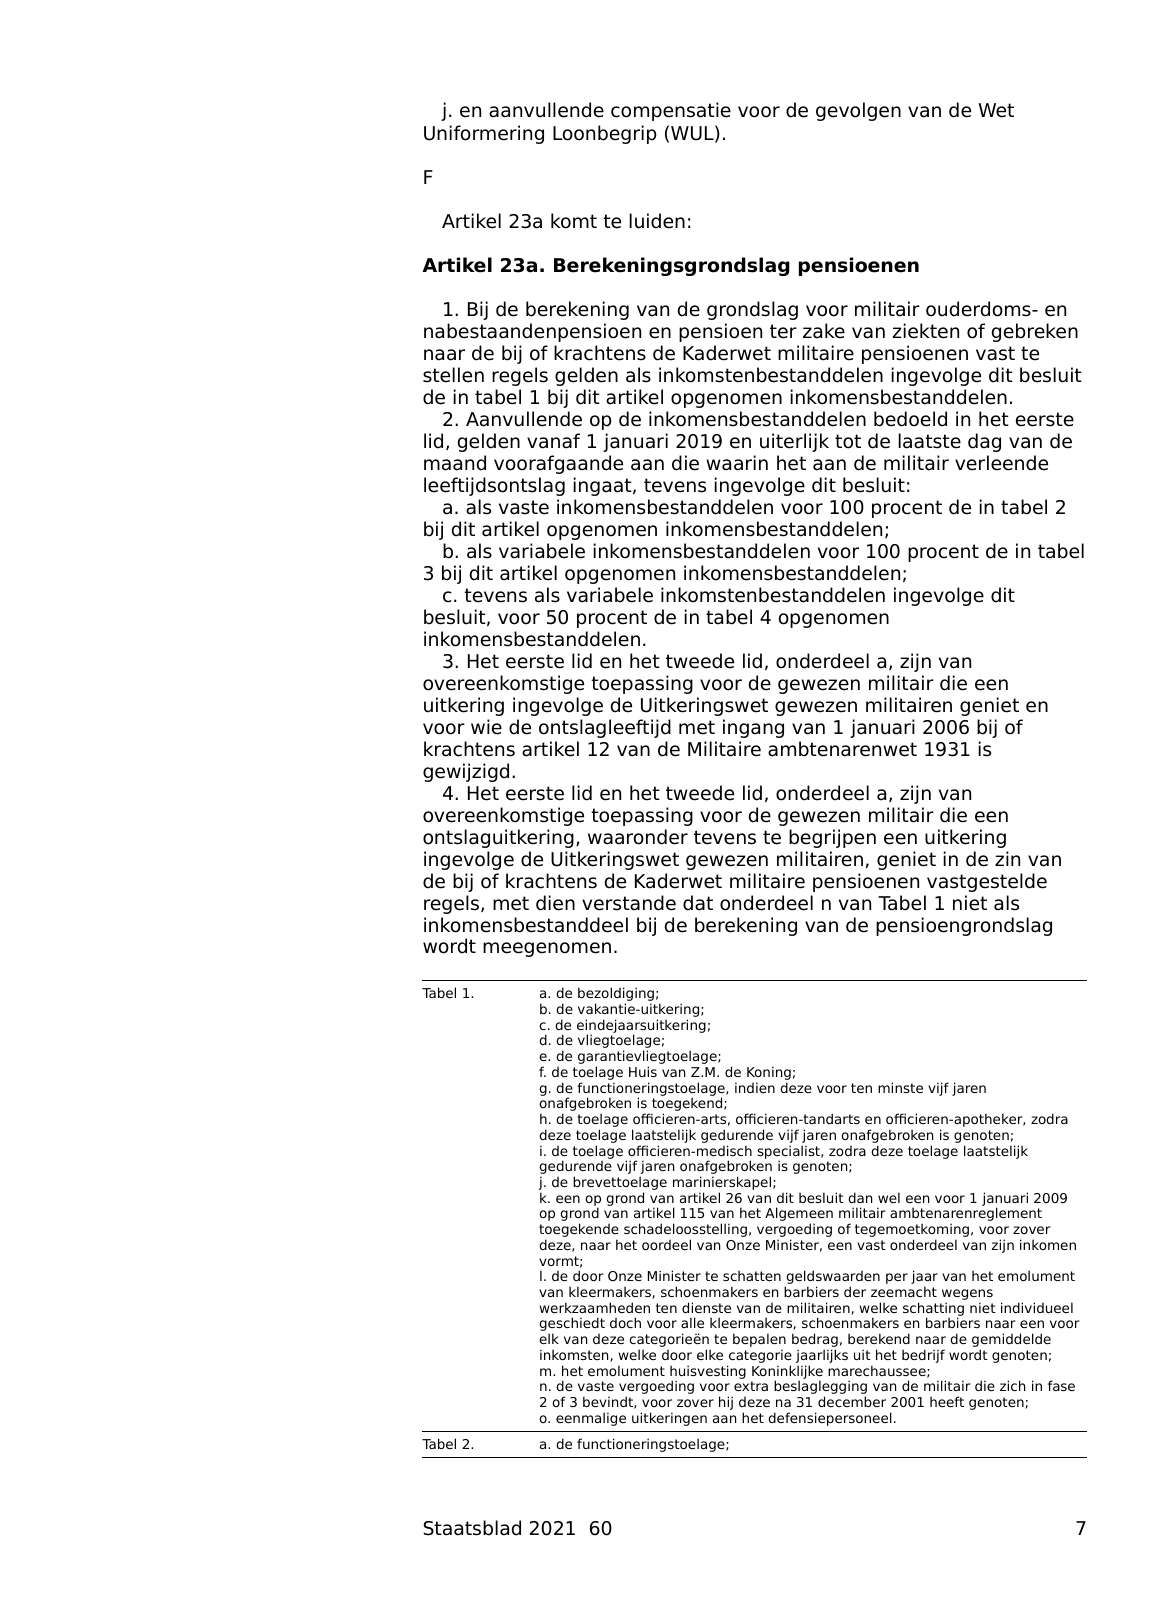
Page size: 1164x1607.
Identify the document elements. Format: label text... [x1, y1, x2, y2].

text 3. Het eerste lid en het tweede lid, onderdeel a, zijn van overeenkomstige toepassing voor de gewezen militair die een uitkering ingevolge de Uitkeringswet gewezen militairen geniet en voor wie de ontslagleeftijd met ingang van 1 januari 2006 bij of krachtens artikel 12 van de Militaire ambtenarenwet 1931 is gewijzigd. [422, 651, 1087, 783]
text b. als variabele inkomensbestanddelen voor 100 procent de in tabel 3 bij dit artikel opgenomen inkomensbestanddelen; [422, 541, 1087, 585]
subtitle Artikel 23a. Berekeningsgrondslag pensioenen [422, 255, 1087, 277]
text j. en aanvullende compensatie voor de gevolgen van de Wet Uniformering Loonbegrip (WUL). [422, 100, 1087, 144]
table_cell a. de functioneringstoelage; [533, 1432, 1087, 1457]
table_header a. de bezoldiging; b. de vakantie-uitkering; c. de eindejaarsuitkering; d. de vliegtoelage; e. de garantievliegtoelage; f. de toelage Huis van Z.M. de Koning; g. de functioneringstoelage, indien deze voor ten minste vijf jaren onafgebroken is toegekend; h. de toelage officieren-arts, officieren-tandarts en officieren-apotheker, zodra deze toelage laatstelijk gedurende vijf jaren onafgebroken is genoten; i. de toelage officieren-medisch specialist, zodra deze toelage laatstelijk gedurende vijf jaren onafgebroken is genoten; j. de brevettoelage marinierskapel; k. een op grond van artikel 26 van dit besluit dan wel een voor 1 januari 2009 op grond van artikel 115 van het Algemeen militair ambtenarenreglement toegekende schadeloosstelling, vergoeding of tegemoetkoming, voor zover deze, naar het oordeel van Onze Minister, een vast onderdeel van zijn inkomen vormt; l. de door Onze Minister te schatten geldswaarden per jaar van het emolument van kleermakers, schoenmakers en barbiers der zeemacht wegens werkzaamheden ten dienste van de militairen, welke schatting niet individueel geschiedt doch voor alle kleermakers, schoenmakers en barbiers naar een voor elk van deze categorieën te bepalen bedrag, berekend naar de gemiddelde inkomsten, welke door elke categorie jaarlijks uit het bedrijf wordt genoten; m. het emolument huisvesting Koninklijke marechaussee; n. de vaste vergoeding voor extra beslaglegging van de militair die zich in fase 2 of 3 bevindt, voor zover hij deze na 31 december 2001 heeft genoten; o. eenmalige uitkeringen aan het defensiepersoneel. [533, 981, 1087, 1431]
text 4. Het eerste lid en het tweede lid, onderdeel a, zijn van overeenkomstige toepassing voor de gewezen militair die een ontslaguitkering, waaronder tevens te begrijpen een uitkering ingevolge de Uitkeringswet gewezen militairen, geniet in de zin van de bij of krachtens de Kaderwet militaire pensioenen vastgestelde regels, met dien verstande dat onderdeel n van Tabel 1 niet als inkomensbestanddeel bij de berekening van de pensioengrondslag wordt meegenomen. [422, 783, 1087, 958]
text Artikel 23a komt te luiden: [422, 211, 1087, 233]
text 2. Aanvullende op de inkomensbestanddelen bedoeld in het eerste lid, gelden vanaf 1 januari 2019 en uiterlijk tot de laatste dag van de maand voorafgaande aan die waarin het aan de militair verleende leeftijdsontslag ingaat, tevens ingevolge dit besluit: [422, 409, 1087, 497]
text a. als vaste inkomensbestanddelen voor 100 procent de in tabel 2 bij dit artikel opgenomen inkomensbestanddelen; [422, 497, 1087, 541]
text c. tevens als variabele inkomstenbestanddelen ingevolge dit besluit, voor 50 procent de in tabel 4 opgenomen inkomensbestanddelen. [422, 585, 1087, 651]
table_header Tabel 1. [422, 981, 533, 1431]
table_cell Tabel 2. [422, 1432, 533, 1457]
text F [422, 167, 1087, 188]
text 1. Bij de berekening van de grondslag voor militair ouderdoms- en nabestaandenpensioen en pensioen ter zake van ziekten of gebreken naar de bij of krachtens de Kaderwet militaire pensioenen vast te stellen regels gelden als inkomstenbestanddelen ingevolge dit besluit de in tabel 1 bij dit artikel opgenomen inkomensbestanddelen. [422, 299, 1087, 409]
